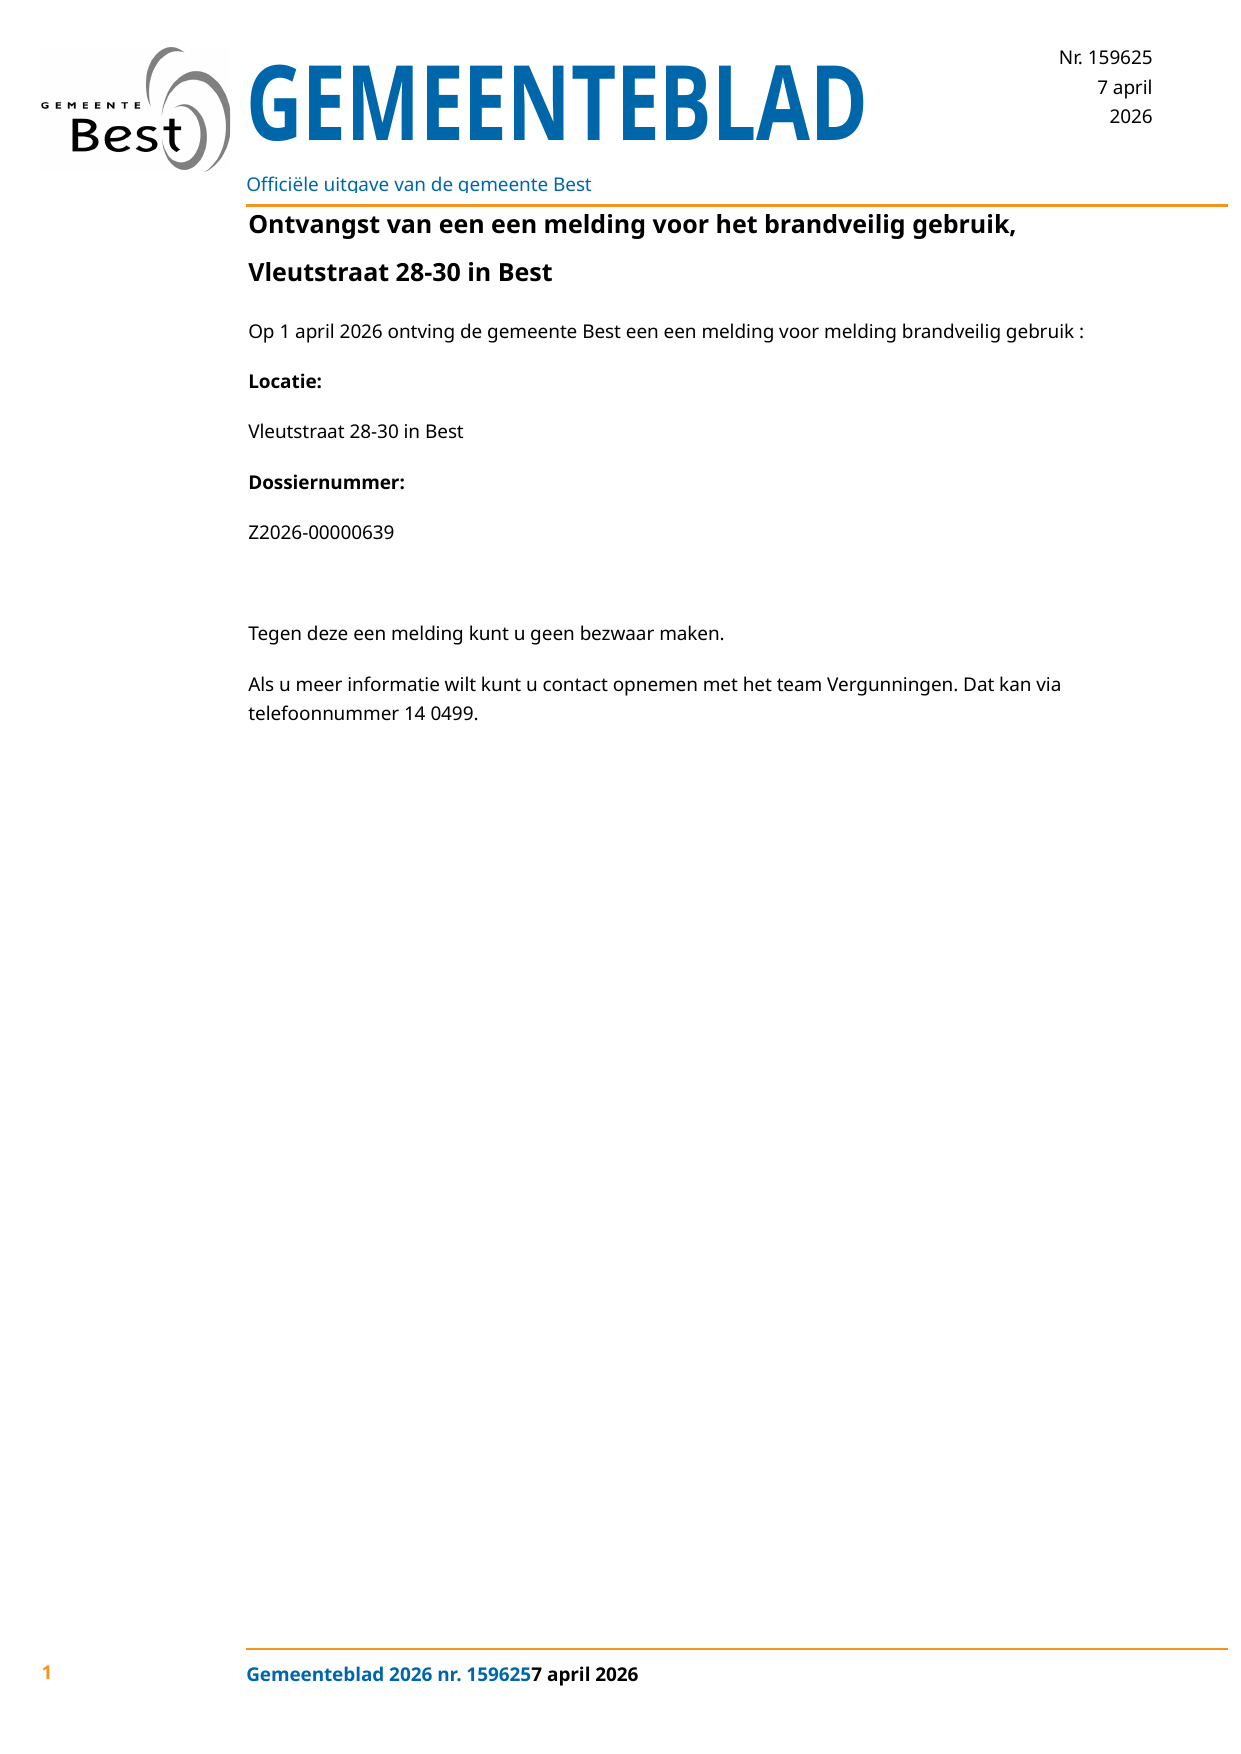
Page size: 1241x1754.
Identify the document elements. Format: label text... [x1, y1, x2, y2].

text Tegen deze een melding kunt u geen bezwaar maken. [248, 620, 1152, 646]
picture [41, 47, 231, 172]
text Als u meer informatie wilt kunt u contact opnemen met het team Vergunningen. Dat kan via telefoonnummer 14 0499. [248, 671, 1152, 726]
text Ontvangst van een een melding voor het brandveilig gebruik, Vleutstraat 28-30 in Best [248, 207, 1152, 288]
text Op 1 april 2026 ontving de gemeente Best een een melding voor melding brandveilig gebruik : [248, 318, 1152, 344]
text Dossiernummer: [248, 469, 1152, 495]
text Z2026-00000639 [248, 519, 1152, 545]
text Vleutstraat 28-30 in Best [248, 419, 1152, 444]
text Locatie: [248, 368, 1152, 394]
